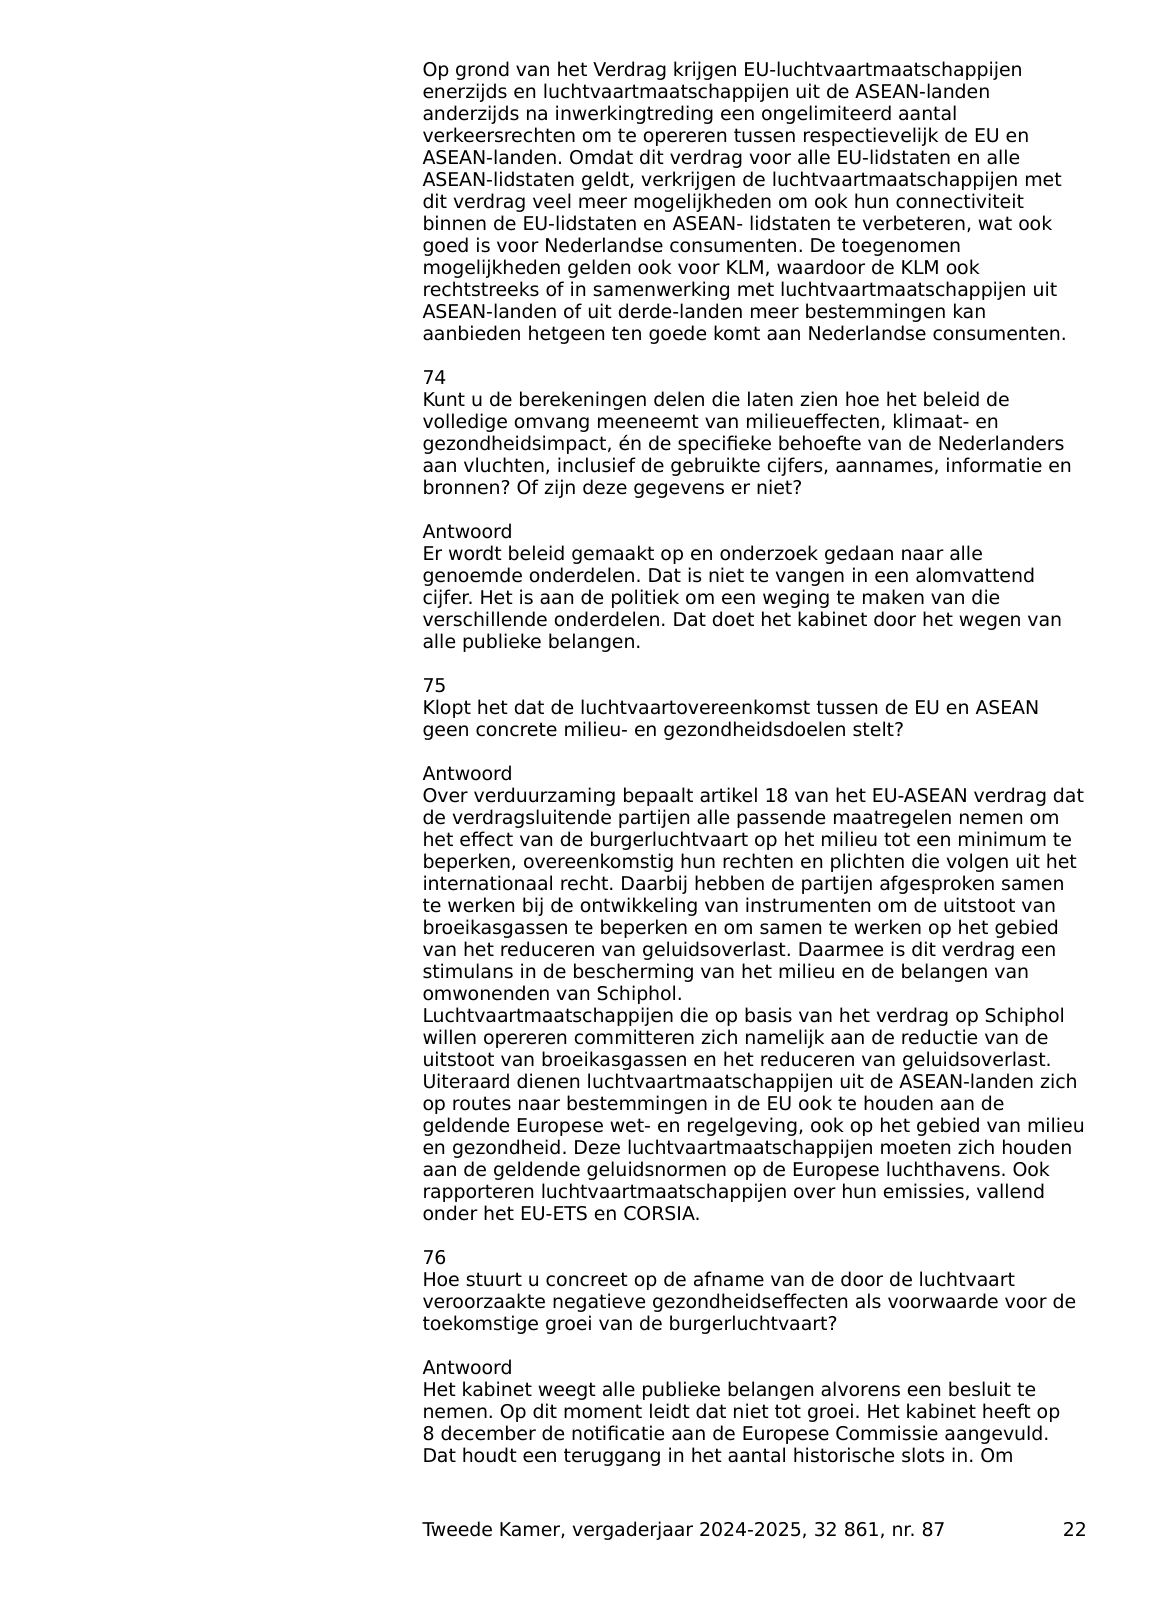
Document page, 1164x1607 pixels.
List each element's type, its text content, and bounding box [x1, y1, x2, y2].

text Antwoord [422, 763, 1087, 785]
text Klopt het dat de luchtvaartovereenkomst tussen de EU en ASEAN geen concrete milieu- en gezondheidsdoelen stelt? [422, 697, 1087, 741]
text 75 [422, 675, 1087, 697]
text Antwoord [422, 1357, 1087, 1379]
text Luchtvaartmaatschappijen die op basis van het verdrag op Schiphol willen opereren committeren zich namelijk aan de reductie van de uitstoot van broeikasgassen en het reduceren van geluidsoverlast. [422, 1005, 1087, 1071]
text Kunt u de berekeningen delen die laten zien hoe het beleid de volledige omvang meeneemt van milieueffecten, klimaat- en gezondheidsimpact, én de specifieke behoefte van de Nederlanders aan vluchten, inclusief de gebruikte cijfers, aannames, informatie en bronnen? Of zijn deze gegevens er niet? [422, 389, 1087, 499]
text Op grond van het Verdrag krijgen EU-luchtvaartmaatschappijen enerzijds en luchtvaartmaatschappijen uit de ASEAN-landen anderzijds na inwerkingtreding een ongelimiteerd aantal verkeersrechten om te opereren tussen respectievelijk de EU en ASEAN-landen. Omdat dit verdrag voor alle EU-lidstaten en alle ASEAN-lidstaten geldt, verkrijgen de luchtvaartmaatschappijen met dit verdrag veel meer mogelijkheden om ook hun connectiviteit binnen de EU-lidstaten en ASEAN- lidstaten te verbeteren, wat ook goed is voor Nederlandse consumenten. De toegenomen mogelijkheden gelden ook voor KLM, waardoor de KLM ook rechtstreeks of in samenwerking met luchtvaartmaatschappijen uit ASEAN-landen of uit derde-landen meer bestemmingen kan aanbieden hetgeen ten goede komt aan Nederlandse consumenten. [422, 59, 1087, 345]
text Over verduurzaming bepaalt artikel 18 van het EU-ASEAN verdrag dat de verdragsluitende partijen alle passende maatregelen nemen om het effect van de burgerluchtvaart op het milieu tot een minimum te beperken, overeenkomstig hun rechten en plichten die volgen uit het internationaal recht. Daarbij hebben de partijen afgesproken samen te werken bij de ontwikkeling van instrumenten om de uitstoot van broeikasgassen te beperken en om samen te werken op het gebied van het reduceren van geluidsoverlast. Daarmee is dit verdrag een stimulans in de bescherming van het milieu en de belangen van omwonenden van Schiphol. [422, 785, 1087, 1005]
text Het kabinet weegt alle publieke belangen alvorens een besluit te nemen. Op dit moment leidt dat niet tot groei. Het kabinet heeft op 8 december de notificatie aan de Europese Commissie aangevuld. Dat houdt een teruggang in het aantal historische slots in. Om [422, 1379, 1087, 1467]
text 74 [422, 367, 1087, 389]
text Uiteraard dienen luchtvaartmaatschappijen uit de ASEAN-landen zich op routes naar bestemmingen in de EU ook te houden aan de geldende Europese wet- en regelgeving, ook op het gebied van milieu en gezondheid. Deze luchtvaartmaatschappijen moeten zich houden aan de geldende geluidsnormen op de Europese luchthavens. Ook rapporteren luchtvaartmaatschappijen over hun emissies, vallend onder het EU-ETS en CORSIA. [422, 1071, 1087, 1225]
text Antwoord [422, 521, 1087, 543]
text Hoe stuurt u concreet op de afname van de door de luchtvaart veroorzaakte negatieve gezondheidseffecten als voorwaarde voor de toekomstige groei van de burgerluchtvaart? [422, 1269, 1087, 1335]
text Er wordt beleid gemaakt op en onderzoek gedaan naar alle genoemde onderdelen. Dat is niet te vangen in een alomvattend cijfer. Het is aan de politiek om een weging te maken van die verschillende onderdelen. Dat doet het kabinet door het wegen van alle publieke belangen. [422, 543, 1087, 653]
text 76 [422, 1247, 1087, 1269]
